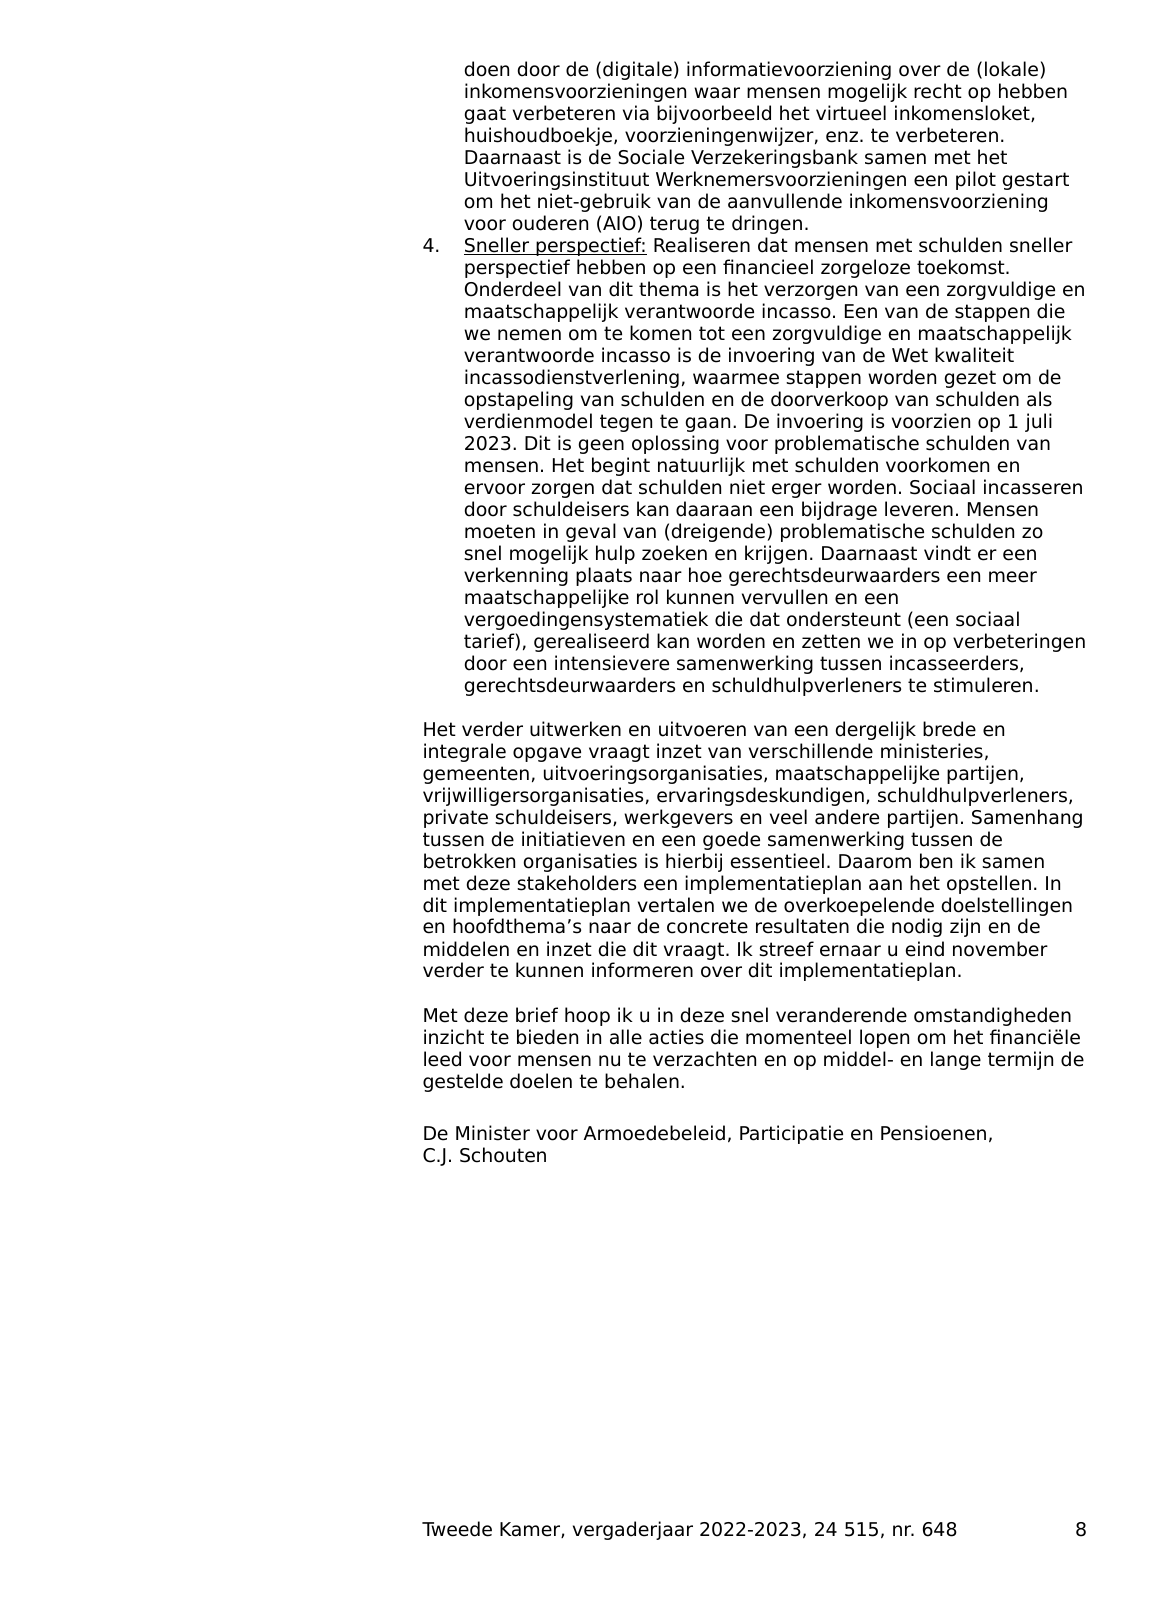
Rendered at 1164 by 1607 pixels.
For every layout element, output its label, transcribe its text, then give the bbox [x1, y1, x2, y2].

text Met deze brief hoop ik u in deze snel veranderende omstandigheden inzicht te bieden in alle acties die momenteel lopen om het financiële leed voor mensen nu te verzachten en op middel- en lange termijn de gestelde doelen te behalen. [422, 1004, 1087, 1092]
text Het verder uitwerken en uitvoeren van een dergelijk brede en integrale opgave vraagt inzet van verschillende ministeries, gemeenten, uitvoeringsorganisaties, maatschappelijke partijen, vrijwilligersorganisaties, ervaringsdeskundigen, schuldhulpverleners, private schuldeisers, werkgevers en veel andere partijen. Samenhang tussen de initiatieven en een goede samenwerking tussen de betrokken organisaties is hierbij essentieel. Daarom ben ik samen met deze stakeholders een implementatieplan aan het opstellen. In dit implementatieplan vertalen we de overkoepelende doelstellingen en hoofdthema’s naar de concrete resultaten die nodig zijn en de middelen en inzet die dit vraagt. Ik streef ernaar u eind november verder te kunnen informeren over dit implementatieplan. [422, 719, 1087, 982]
text De Minister voor Armoedebeleid, Participatie en Pensioenen, C.J. Schouten [422, 1122, 1087, 1166]
text doen door de (digitale) informatievoorziening over de (lokale) inkomensvoorzieningen waar mensen mogelijk recht op hebben gaat verbeteren via bijvoorbeeld het virtueel inkomensloket, huishoudboekje, voorzieningenwijzer, enz. te verbeteren. Daarnaast is de Sociale Verzekeringsbank samen met het Uitvoeringsinstituut Werknemersvoorzieningen een pilot gestart om het niet-gebruik van de aanvullende inkomensvoorziening voor ouderen (AIO) terug te dringen. [422, 59, 1087, 235]
text 4. Sneller perspectief: Realiseren dat mensen met schulden sneller perspectief hebben op een financieel zorgeloze toekomst. Onderdeel van dit thema is het verzorgen van een zorgvuldige en maatschappelijk verantwoorde incasso. Een van de stappen die we nemen om te komen tot een zorgvuldige en maatschappelijk verantwoorde incasso is de invoering van de Wet kwaliteit incassodienstverlening, waarmee stappen worden gezet om de opstapeling van schulden en de doorverkoop van schulden als verdienmodel tegen te gaan. De invoering is voorzien op 1 juli 2023. Dit is geen oplossing voor problematische schulden van mensen. Het begint natuurlijk met schulden voorkomen en ervoor zorgen dat schulden niet erger worden. Sociaal incasseren door schuldeisers kan daaraan een bijdrage leveren. Mensen moeten in geval van (dreigende) problematische schulden zo snel mogelijk hulp zoeken en krijgen. Daarnaast vindt er een verkenning plaats naar hoe gerechtsdeurwaarders een meer maatschappelijke rol kunnen vervullen en een vergoedingensystematiek die dat ondersteunt (een sociaal tarief), gerealiseerd kan worden en zetten we in op verbeteringen door een intensievere samenwerking tussen incasseerders, gerechtsdeurwaarders en schuldhulpverleners te stimuleren. [422, 235, 1087, 696]
